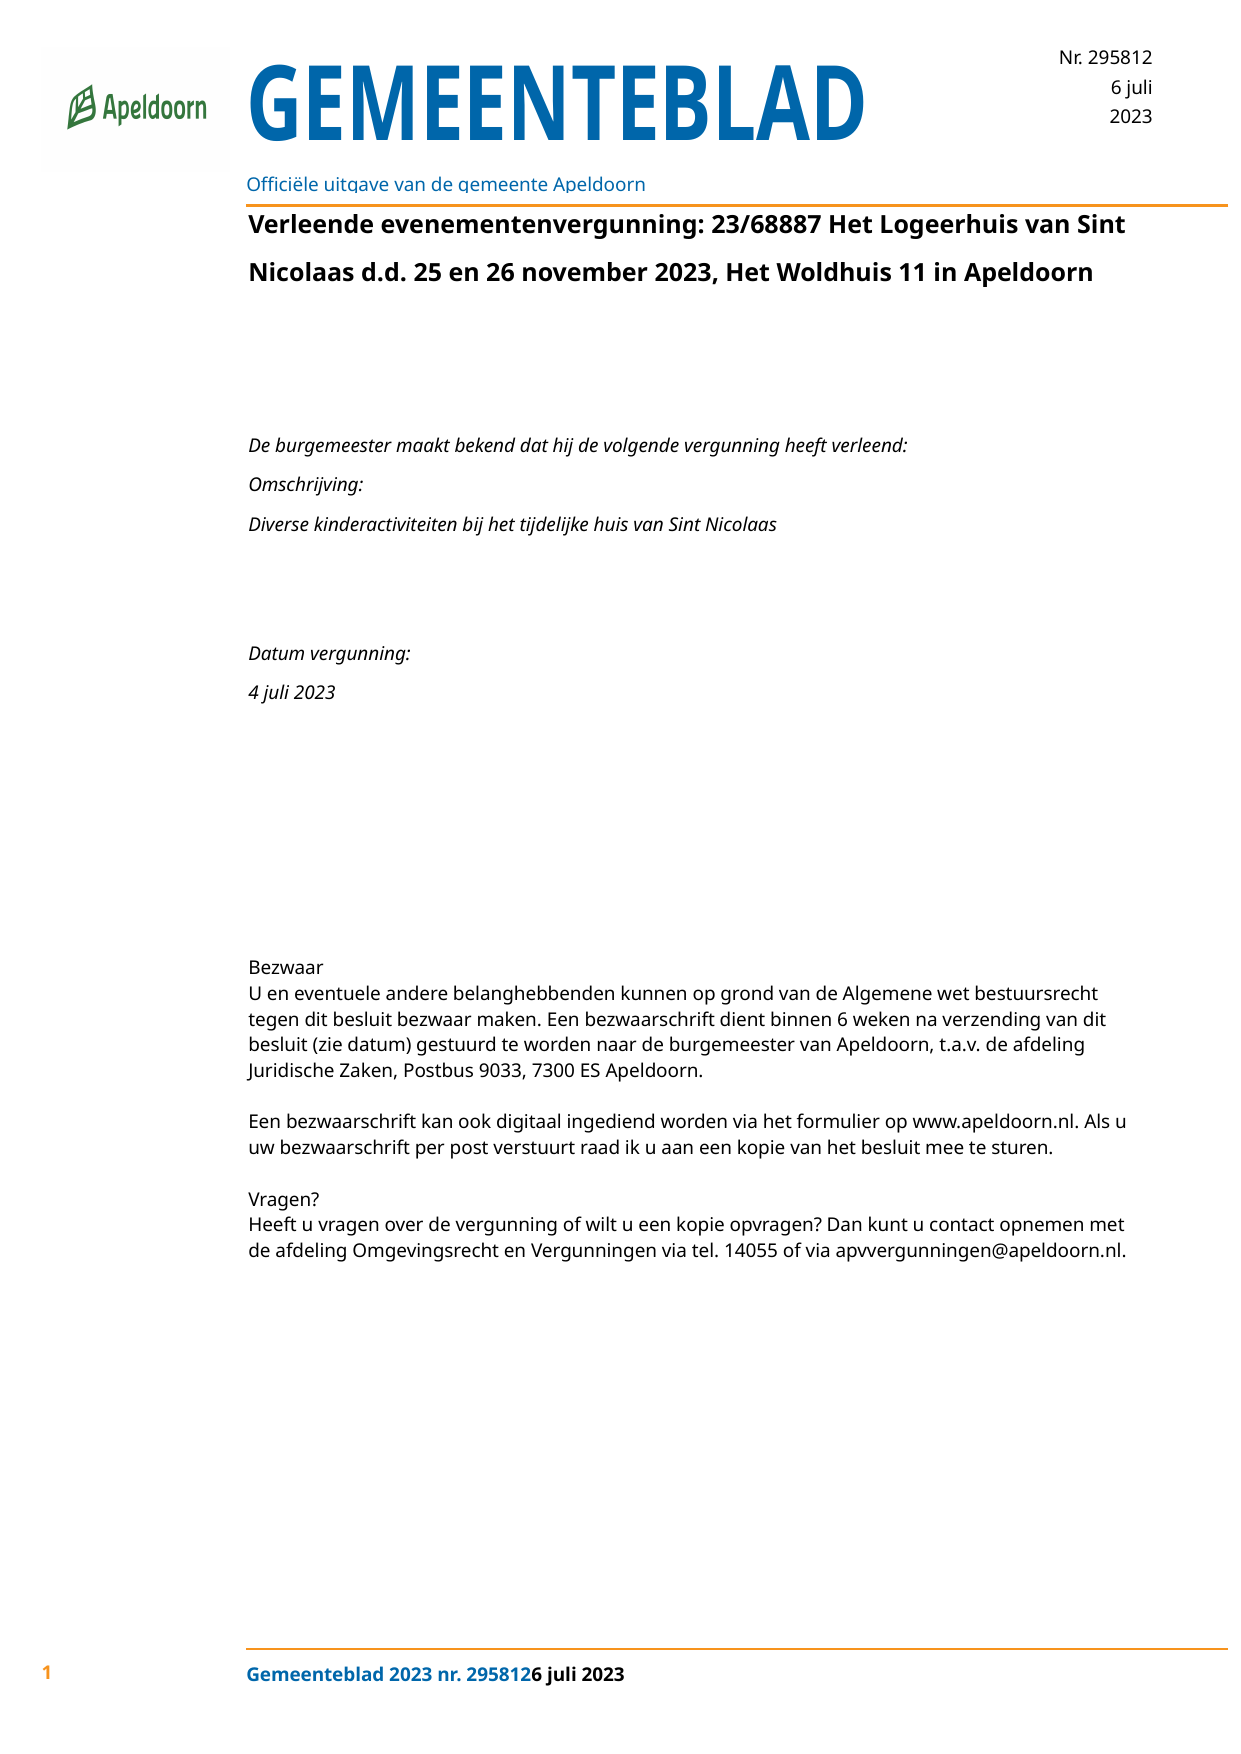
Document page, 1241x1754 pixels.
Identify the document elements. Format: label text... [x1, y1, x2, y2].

text De burgemeester maakt bekend dat hij de volgende vergunning heeft verleend: [248, 432, 1152, 458]
text Datum vergunning: [248, 640, 1152, 666]
text Heeft u vragen over de vergunning of wilt u een kopie opvragen? Dan kunt u contact opnemen met de afdeling Omgevingsrecht en Vergunningen via tel. 14055 of via apvvergunningen@apeldoorn.nl. [248, 1212, 1152, 1263]
text Omschrijving: [248, 472, 1152, 497]
text Een bezwaarschrift kan ook digitaal ingediend worden via het formulier op www.apeldoorn.nl. Als u uw bezwaarschrift per post verstuurt raad ik u aan een kopie van het besluit mee te sturen. [248, 1109, 1152, 1160]
text Bezwaar [248, 954, 1152, 980]
text 4 juli 2023 [248, 679, 1152, 705]
text Vragen? [248, 1186, 1152, 1212]
picture [41, 47, 231, 172]
text Verleende evenementenvergunning: 23/68887 Het Logeerhuis van Sint Nicolaas d.d. 25 en 26 november 2023, Het Woldhuis 11 in Apeldoorn [248, 207, 1152, 288]
text U en eventuele andere belanghebbenden kunnen op grond van de Algemene wet bestuursrecht tegen dit besluit bezwaar maken. Een bezwaarschrift dient binnen 6 weken na verzending van dit besluit (zie datum) gestuurd te worden naar de burgemeester van Apeldoorn, t.a.v. de afdeling Juridische Zaken, Postbus 9033, 7300 ES Apeldoorn. [248, 980, 1152, 1083]
text Diverse kinderactiviteiten bij het tijdelijke huis van Sint Nicolaas [248, 511, 1152, 537]
